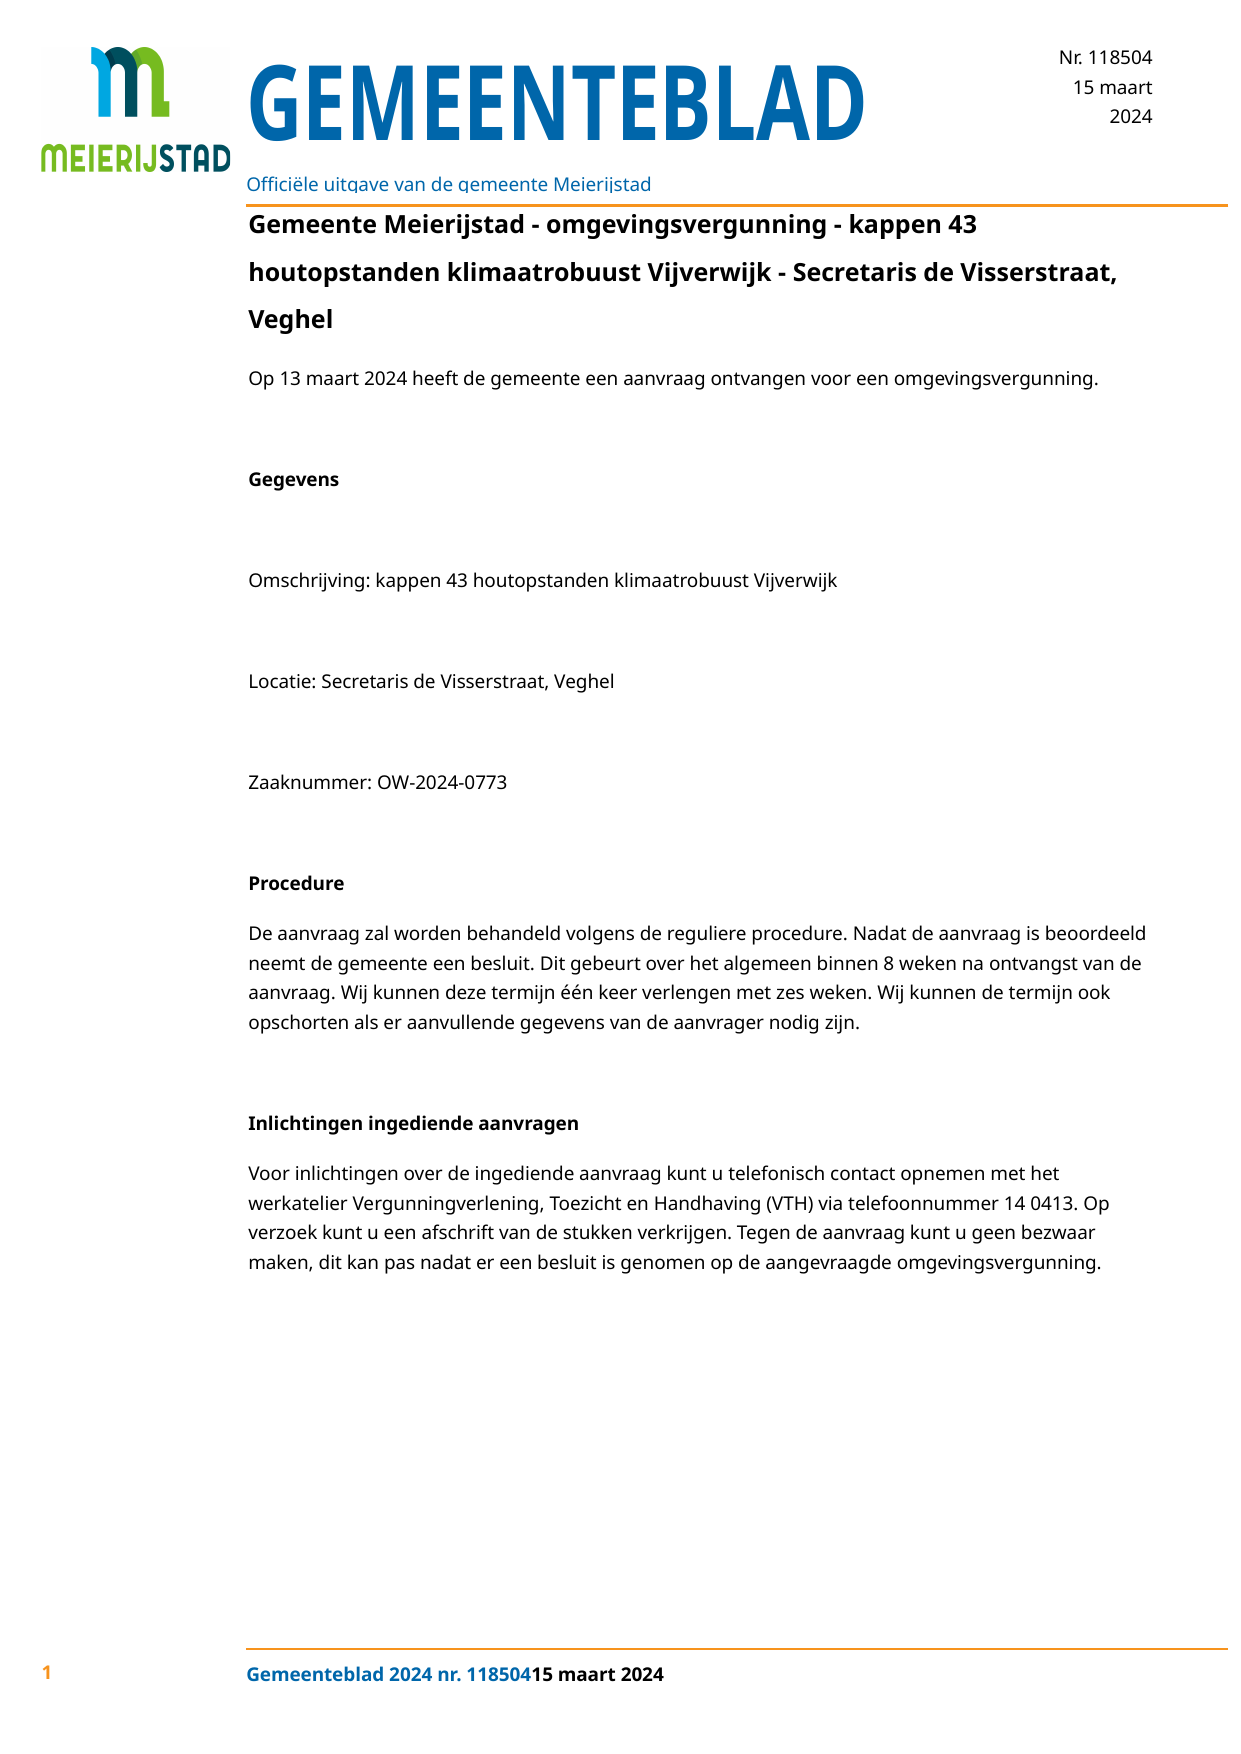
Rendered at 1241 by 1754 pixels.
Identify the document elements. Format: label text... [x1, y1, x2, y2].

text Voor inlichtingen over de ingediende aanvraag kunt u telefonisch contact opnemen met het werkatelier Vergunningverlening, Toezicht en Handhaving (VTH) via telefoonnummer 14 0413. Op verzoek kunt u een afschrift van de stukken verkrijgen. Tegen de aanvraag kunt u geen bezwaar maken, dit kan pas nadat er een besluit is genomen op de aangevraagde omgevingsvergunning. [248, 1160, 1152, 1274]
text Omschrijving: kappen 43 houtopstanden klimaatrobuust Vijverwijk [248, 567, 1152, 593]
text Locatie: Secretaris de Visserstraat, Veghel [248, 668, 1152, 694]
text Gegevens [248, 466, 1152, 492]
text Procedure [248, 870, 1152, 895]
picture [41, 47, 231, 172]
text De aanvraag zal worden behandeld volgens de reguliere procedure. Nadat de aanvraag is beoordeeld neemt de gemeente een besluit. Dit gebeurt over het algemeen binnen 8 weken na ontvangst van de aanvraag. Wij kunnen deze termijn één keer verlengen met zes weken. Wij kunnen de termijn ook opschorten als er aanvullende gegevens van de aanvrager nodig zijn. [248, 920, 1152, 1034]
text Gemeente Meierijstad - omgevingsvergunning - kappen 43 houtopstanden klimaatrobuust Vijverwijk - Secretaris de Visserstraat, Veghel [248, 207, 1152, 336]
text Op 13 maart 2024 heeft de gemeente een aanvraag ontvangen voor een omgevingsvergunning. [248, 366, 1152, 391]
text Zaaknummer: OW-2024-0773 [248, 769, 1152, 794]
text Inlichtingen ingediende aanvragen [248, 1110, 1152, 1135]
